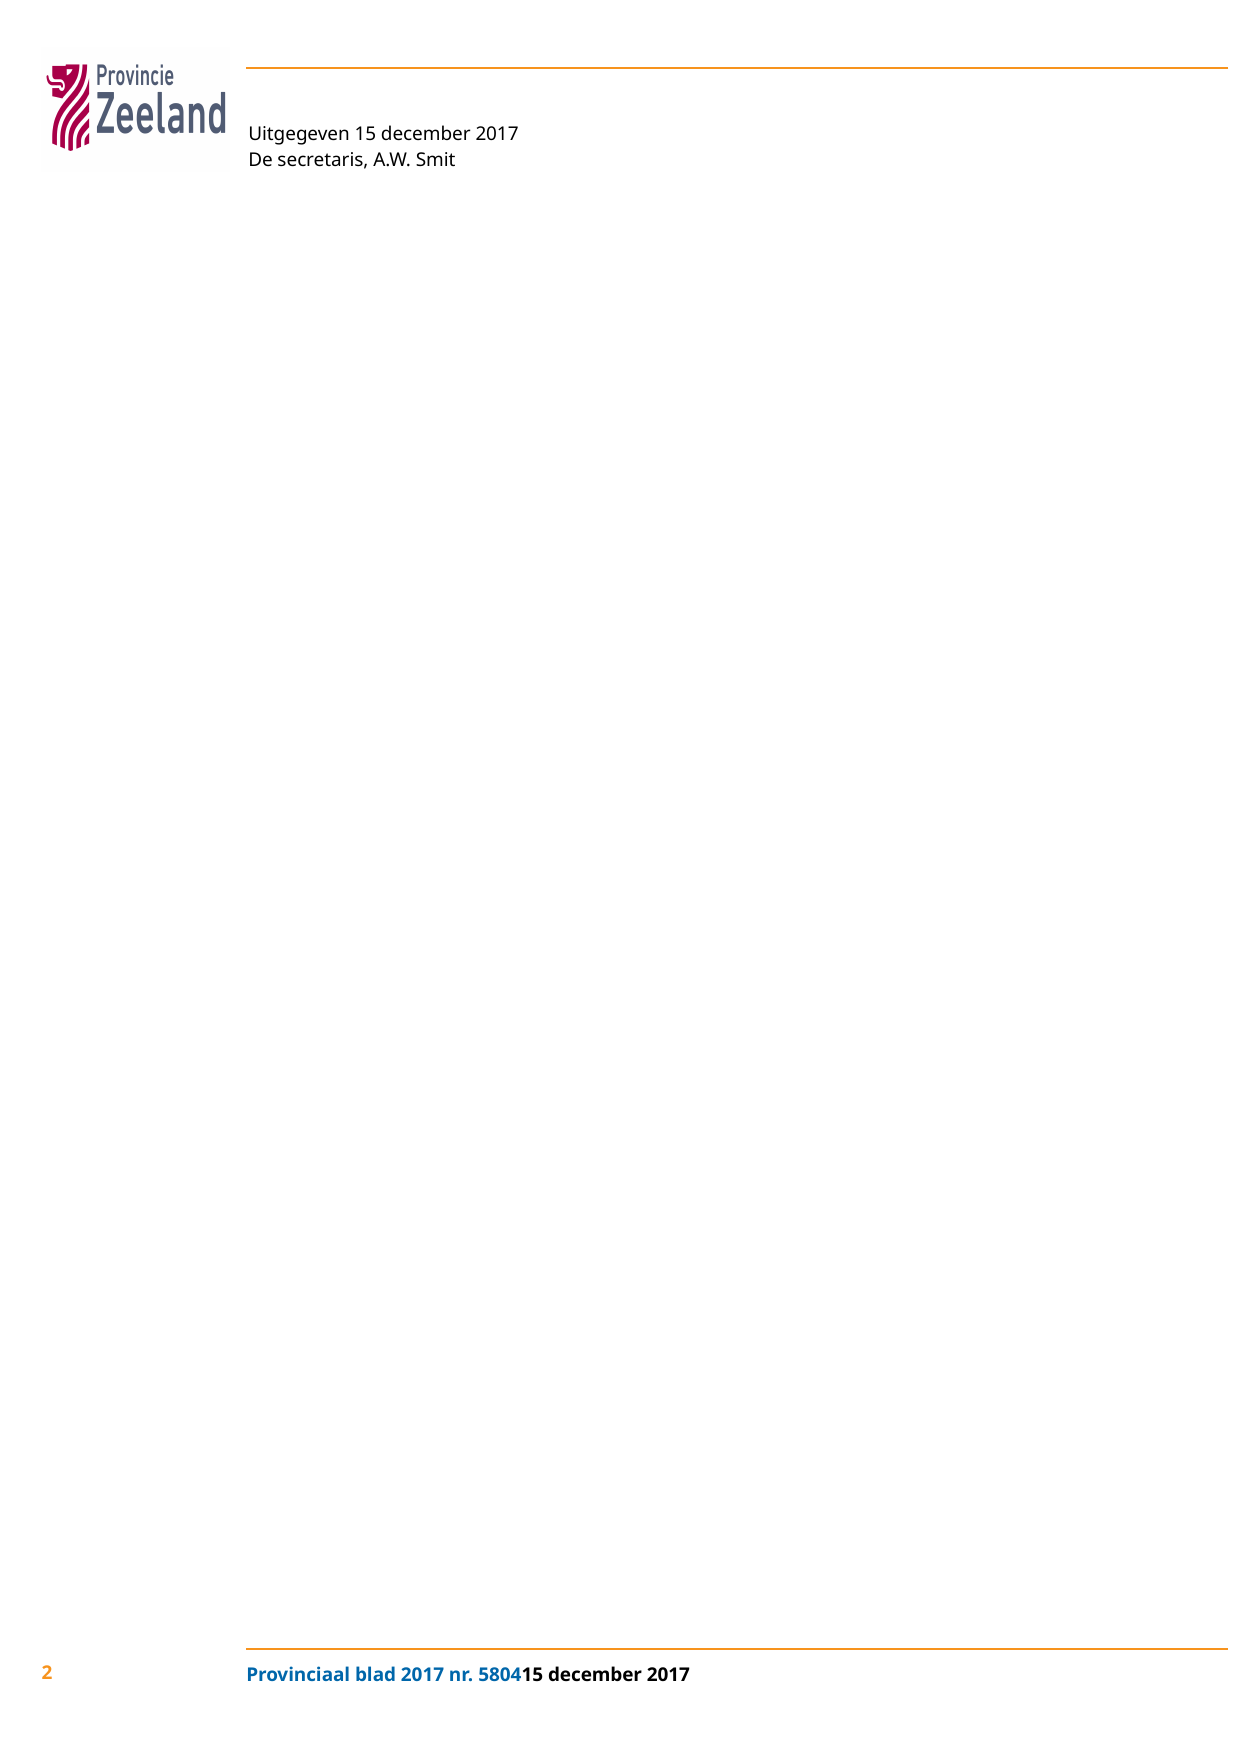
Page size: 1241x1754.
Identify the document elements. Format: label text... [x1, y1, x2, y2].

text Uitgegeven 15 december 2017 [248, 121, 1152, 146]
picture [41, 47, 231, 172]
text De secretaris, A.W. Smit [248, 146, 1152, 172]
